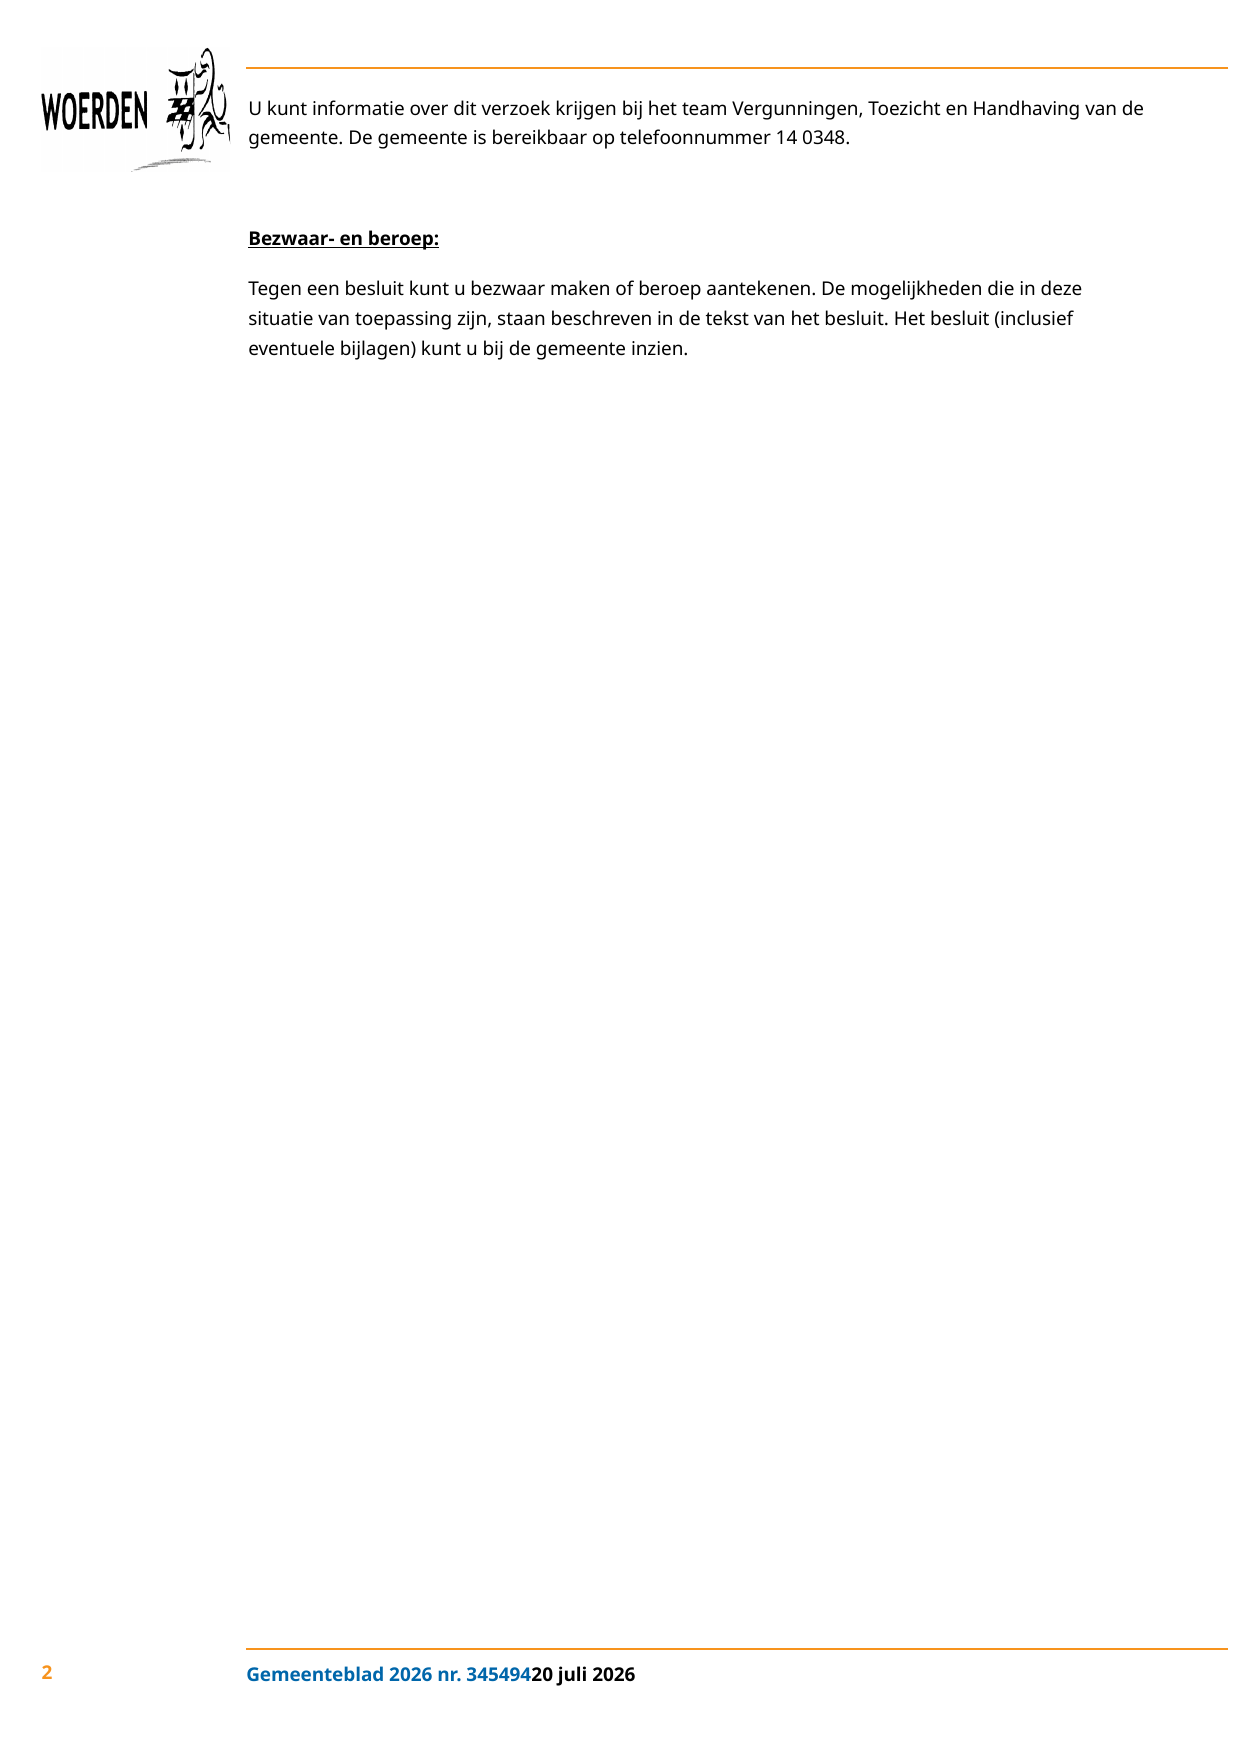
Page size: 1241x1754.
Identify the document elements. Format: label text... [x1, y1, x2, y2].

picture [41, 47, 231, 172]
text Bezwaar- en beroep: [248, 225, 1152, 251]
text Tegen een besluit kunt u bezwaar maken of beroep aantekenen. De mogelijkheden die in deze situatie van toepassing zijn, staan beschreven in de tekst van het besluit. Het besluit (inclusief eventuele bijlagen) kunt u bij de gemeente inzien. [248, 276, 1152, 361]
text U kunt informatie over dit verzoek krijgen bij het team Vergunningen, Toezicht en Handhaving van de gemeente. De gemeente is bereikbaar op telefoonnummer 14 0348. [248, 95, 1152, 150]
